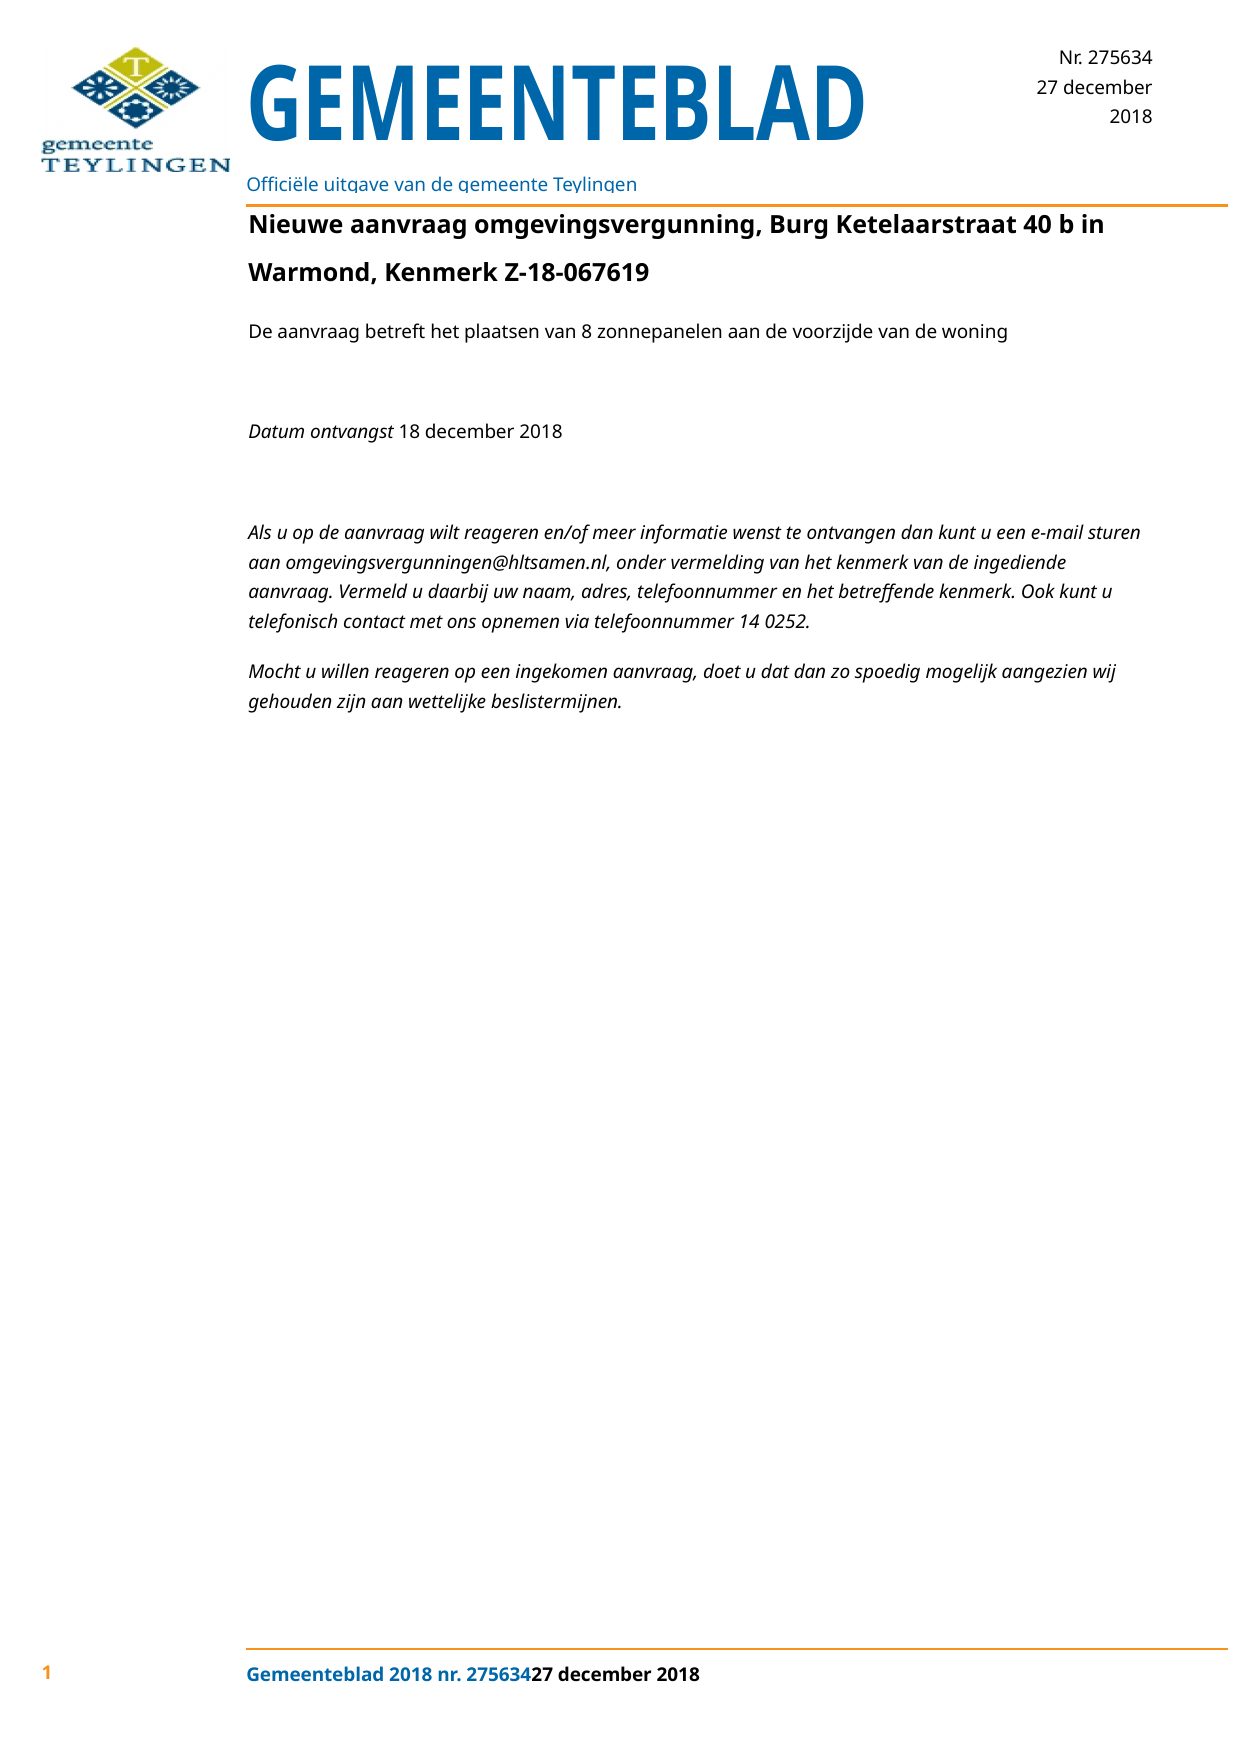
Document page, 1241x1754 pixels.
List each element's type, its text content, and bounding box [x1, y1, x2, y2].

text De aanvraag betreft het plaatsen van 8 zonnepanelen aan de voorzijde van de woning [248, 318, 1152, 344]
text Nieuwe aanvraag omgevingsvergunning, Burg Ketelaarstraat 40 b in Warmond, Kenmerk Z-18-067619 [248, 207, 1152, 288]
text Als u op de aanvraag wilt reageren en/of meer informatie wenst te ontvangen dan kunt u een e-mail sturen aan omgevingsvergunningen@hltsamen.nl, onder vermelding van het kenmerk van de ingediende aanvraag. Vermeld u daarbij uw naam, adres, telefoonnummer en het betreffende kenmerk. Ook kunt u telefonisch contact met ons opnemen via telefoonnummer 14 0252. [248, 519, 1152, 634]
picture [41, 47, 231, 172]
text Mocht u willen reageren op een ingekomen aanvraag, doet u dat dan zo spoedig mogelijk aangezien wij gehouden zijn aan wettelijke beslistermijnen. [248, 659, 1152, 714]
text Datum ontvangst 18 december 2018 [248, 419, 1152, 444]
